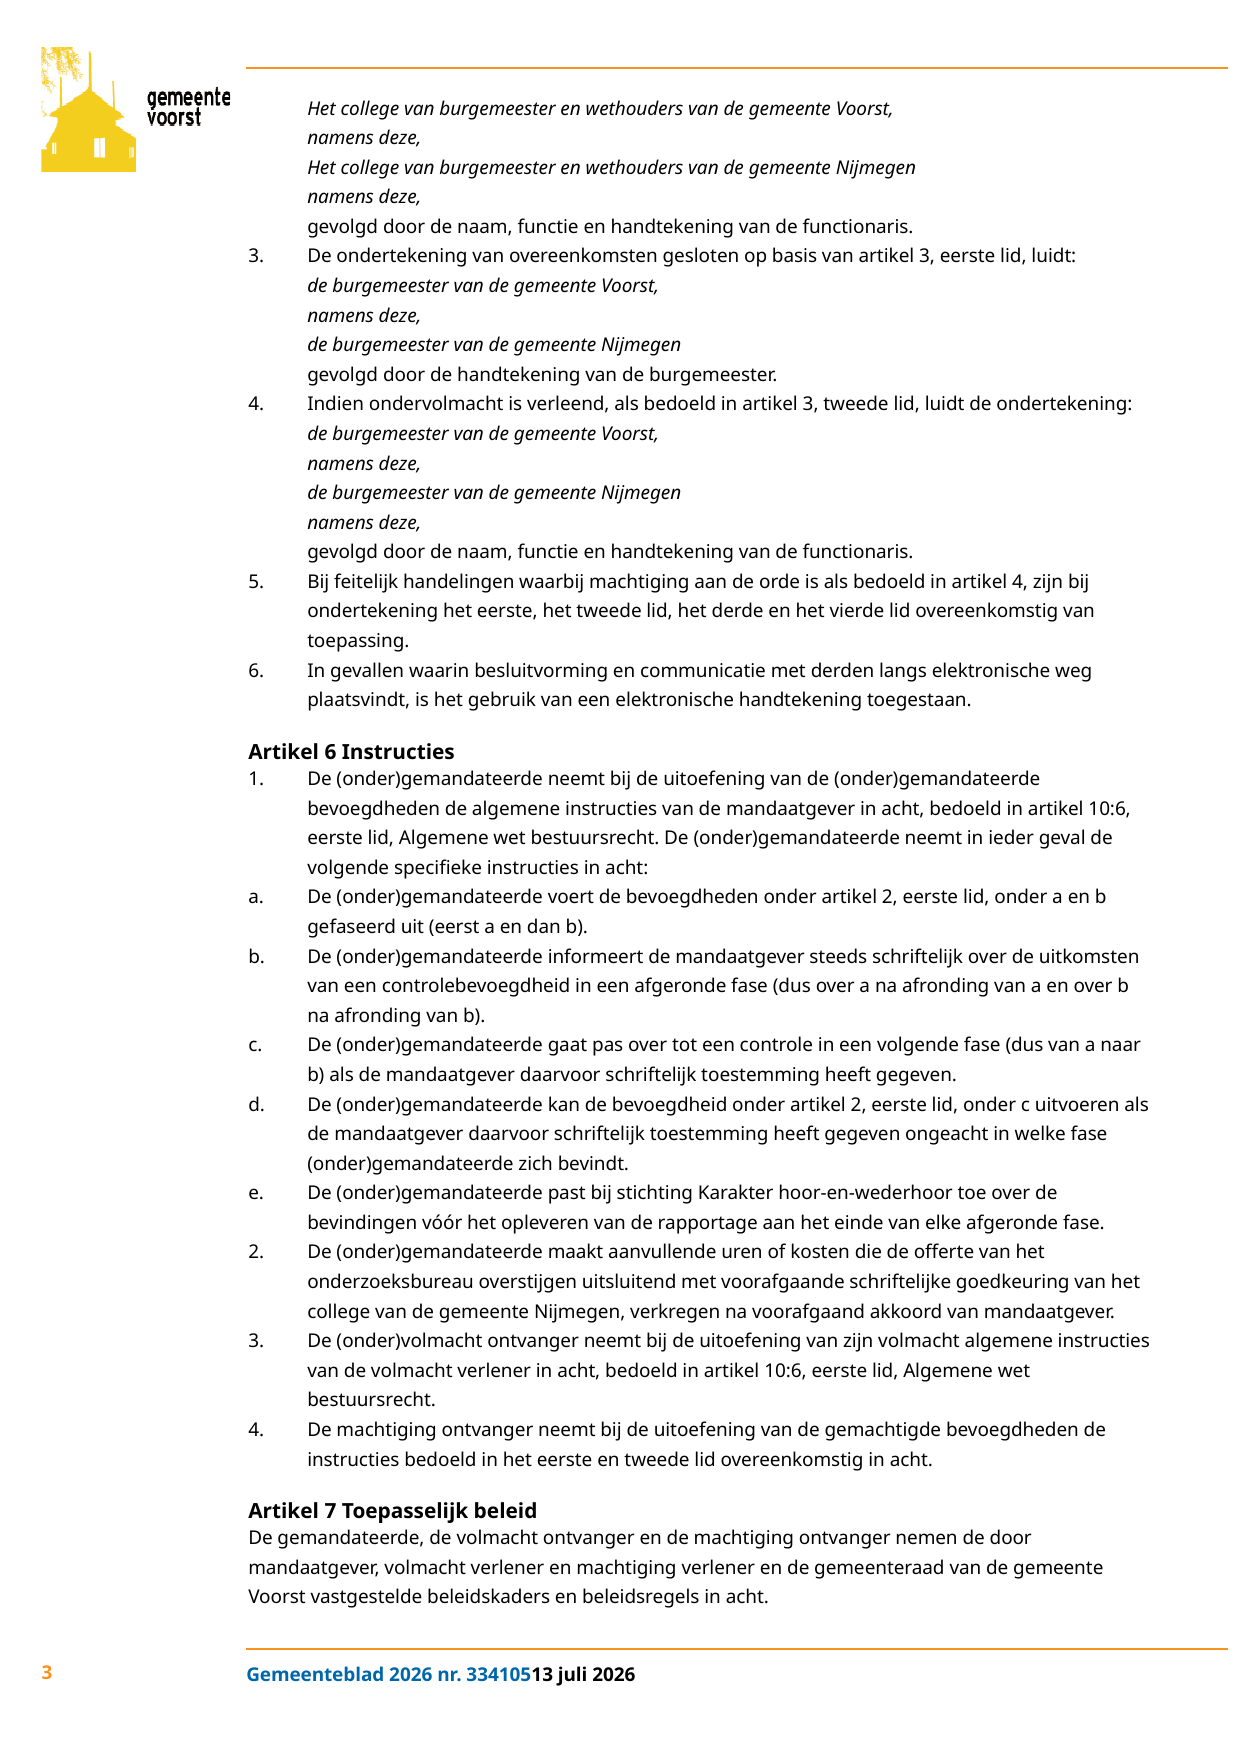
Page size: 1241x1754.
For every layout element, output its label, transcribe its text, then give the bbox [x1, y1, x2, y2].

list De (onder)gemandateerde gaat pas over tot een controle in een volgende fase (dus van a naar b) als de mandaatgever daarvoor schriftelijk toestemming heeft gegeven. [248, 1032, 1152, 1087]
list Bij feitelijk handelingen waarbij machtiging aan de orde is als bedoeld in artikel 4, zijn bij ondertekening het eerste, het tweede lid, het derde en het vierde lid overeenkomstig van toepassing. [248, 568, 1152, 653]
list De (onder)volmacht ontvanger neemt bij de uitoefening van zijn volmacht algemene instructies van de volmacht verlener in acht, bedoeld in artikel 10:6, eerste lid, Algemene wet bestuursrecht. [248, 1327, 1152, 1412]
list De (onder)gemandateerde maakt aanvullende uren of kosten die de offerte van het onderzoeksbureau overstijgen uitsluitend met voorafgaande schriftelijke goedkeuring van het college van de gemeente Nijmegen, verkregen na voorafgaand akkoord van mandaatgever. [248, 1239, 1152, 1323]
list gevolgd door de handtekening van de burgemeester. [248, 361, 1152, 387]
list gevolgd door de naam, functie en handtekening van de functionaris. [248, 538, 1152, 564]
list De (onder)gemandateerde voert de bevoegdheden onder artikel 2, eerste lid, onder a en b gefaseerd uit (eerst a en dan b). [248, 884, 1152, 939]
list De machtiging ontvanger neemt bij de uitoefening van de gemachtigde bevoegdheden de instructies bedoeld in het eerste en tweede lid overeenkomstig in acht. [248, 1416, 1152, 1471]
list In gevallen waarin besluitvorming en communicatie met derden langs elektronische weg plaatsvindt, is het gebruik van een elektronische handtekening toegestaan. [248, 657, 1152, 712]
list namens deze, [248, 124, 1152, 150]
list de burgemeester van de gemeente Voorst, [248, 420, 1152, 446]
list de burgemeester van de gemeente Nijmegen [248, 331, 1152, 357]
list Indien ondervolmacht is verleend, als bedoeld in artikel 3, tweede lid, luidt de ondertekening: [248, 391, 1152, 416]
list Het college van burgemeester en wethouders van de gemeente Nijmegen [248, 154, 1152, 180]
list de burgemeester van de gemeente Voorst, [248, 272, 1152, 298]
list namens deze, [248, 183, 1152, 209]
text Artikel 6 Instructies [248, 737, 1152, 765]
list namens deze, [248, 509, 1152, 535]
list namens deze, [248, 450, 1152, 476]
list Het college van burgemeester en wethouders van de gemeente Voorst, [248, 95, 1152, 121]
list de burgemeester van de gemeente Nijmegen [248, 479, 1152, 505]
list gevolgd door de naam, functie en handtekening van de functionaris. [248, 213, 1152, 239]
list De (onder)gemandateerde kan de bevoegdheid onder artikel 2, eerste lid, onder c uitvoeren als de mandaatgever daarvoor schriftelijk toestemming heeft gegeven ongeacht in welke fase (onder)gemandateerde zich bevindt. [248, 1091, 1152, 1176]
list De (onder)gemandateerde past bij stichting Karakter hoor-en-wederhoor toe over de bevindingen vóór het opleveren van de rapportage aan het einde van elke afgeronde fase. [248, 1179, 1152, 1235]
list namens deze, [248, 302, 1152, 328]
text Artikel 7 Toepasselijk beleid [248, 1496, 1152, 1524]
list De ondertekening van overeenkomsten gesloten op basis van artikel 3, eerste lid, luidt: [248, 243, 1152, 268]
text De gemandateerde, de volmacht ontvanger en de machtiging ontvanger nemen de door mandaatgever, volmacht verlener en machtiging verlener en de gemeenteraad van de gemeente Voorst vastgestelde beleidskaders en beleidsregels in acht. [248, 1524, 1152, 1609]
picture [41, 47, 231, 172]
list De (onder)gemandateerde informeert de mandaatgever steeds schriftelijk over de uitkomsten van een controlebevoegdheid in een afgeronde fase (dus over a na afronding van a en over b na afronding van b). [248, 943, 1152, 1028]
list De (onder)gemandateerde neemt bij de uitoefening van de (onder)gemandateerde bevoegdheden de algemene instructies van de mandaatgever in acht, bedoeld in artikel 10:6, eerste lid, Algemene wet bestuursrecht. De (onder)gemandateerde neemt in ieder geval de volgende specifieke instructies in acht: [248, 765, 1152, 880]
